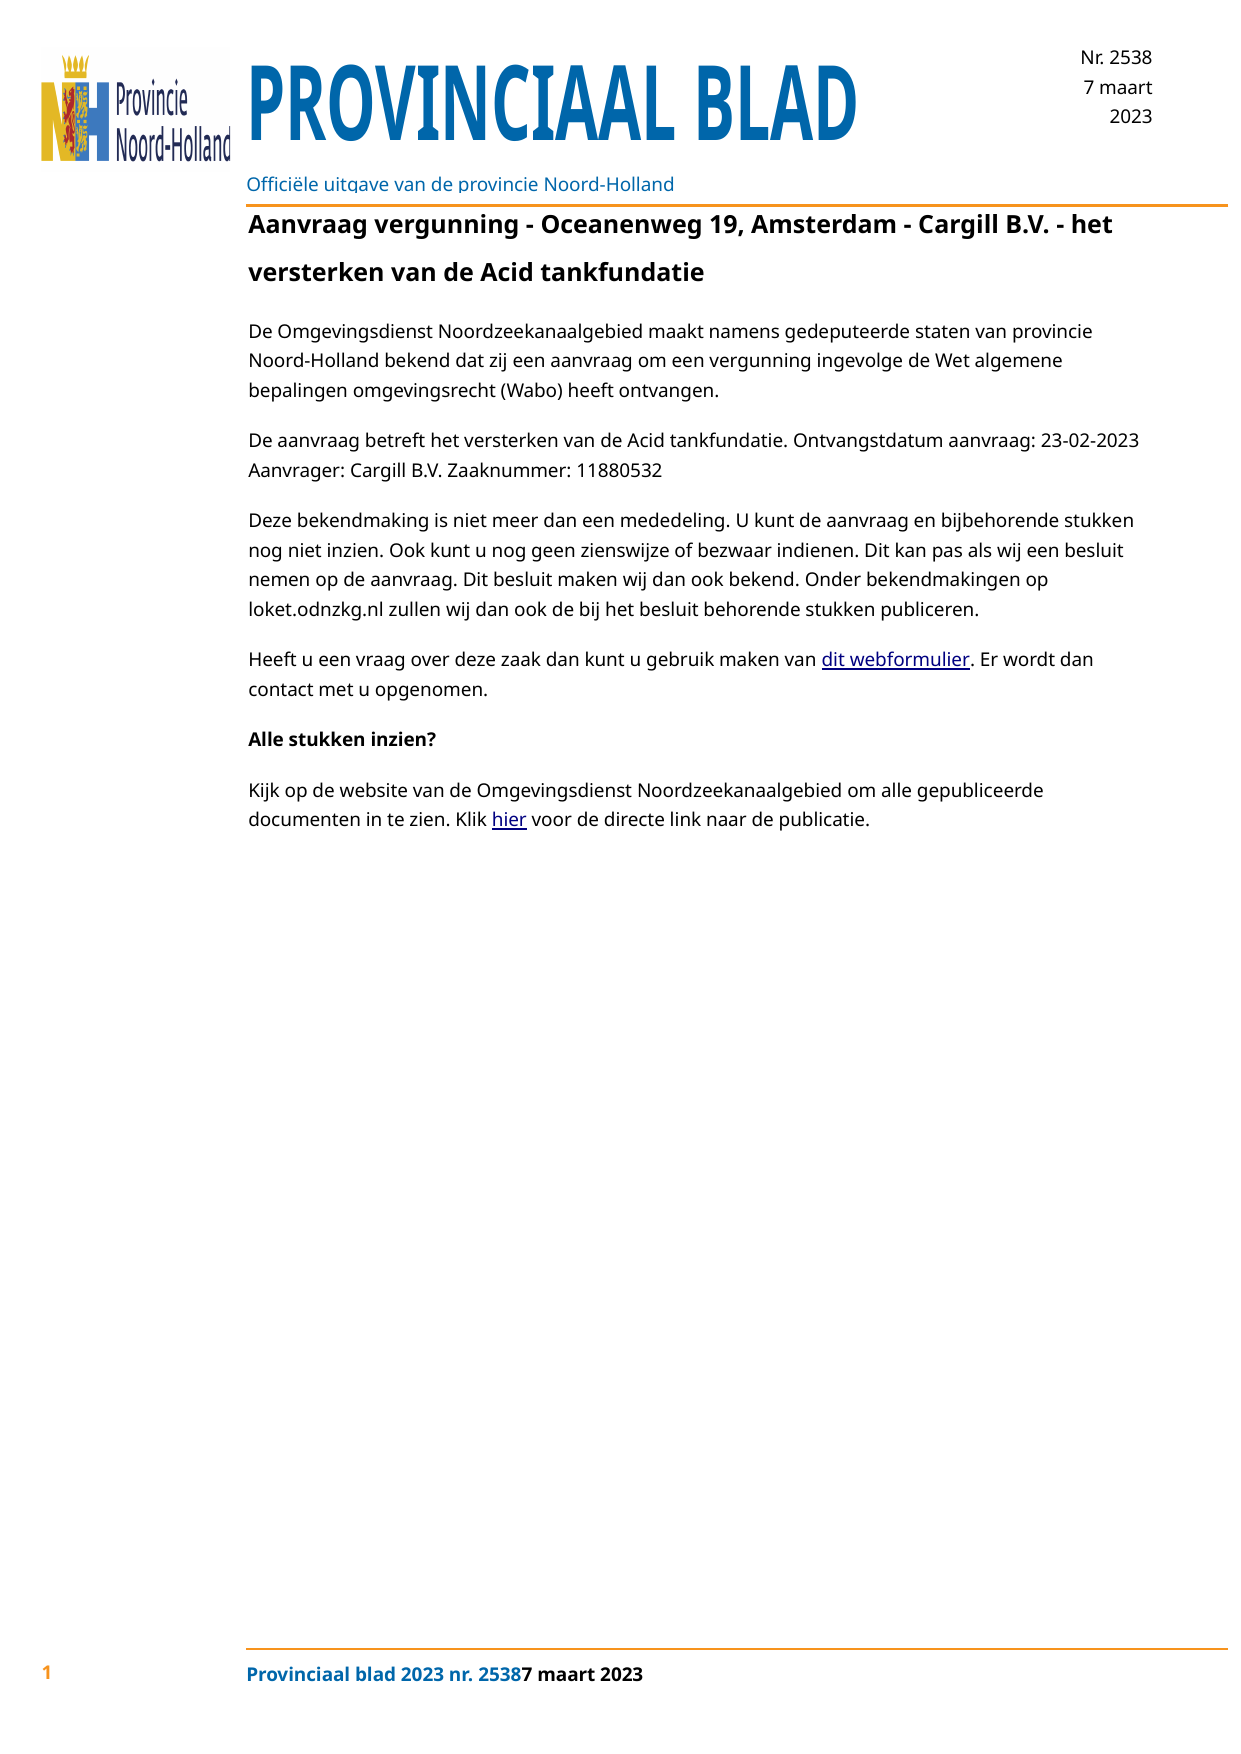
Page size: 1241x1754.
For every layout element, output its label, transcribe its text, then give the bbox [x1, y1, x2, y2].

text Aanvraag vergunning - Oceanenweg 19, Amsterdam - Cargill B.V. - het versterken van de Acid tankfundatie [248, 207, 1152, 288]
picture [41, 47, 231, 172]
text Alle stukken inzien? [248, 727, 1152, 752]
text Deze bekendmaking is niet meer dan een mededeling. U kunt de aanvraag en bijbehorende stukken nog niet inzien. Ook kunt u nog geen zienswijze of bezwaar indienen. Dit kan pas als wij een besluit nemen op de aanvraag. Dit besluit maken wij dan ook bekend. Onder bekendmakingen op loket.odnzkg.nl zullen wij dan ook de bij het besluit behorende stukken publiceren. [248, 507, 1152, 622]
text De Omgevingsdienst Noordzeekanaalgebied maakt namens gedeputeerde staten van provincie Noord-Holland bekend dat zij een aanvraag om een vergunning ingevolge de Wet algemene bepalingen omgevingsrecht (Wabo) heeft ontvangen. [248, 318, 1152, 403]
text De aanvraag betreft het versterken van de Acid tankfundatie. Ontvangstdatum aanvraag: 23-02-2023 Aanvrager: Cargill B.V. Zaaknummer: 11880532 [248, 427, 1152, 483]
text Heeft u een vraag over deze zaak dan kunt u gebruik maken van dit webformulier. Er wordt dan contact met u opgenomen. [248, 647, 1152, 702]
text Kijk op de website van de Omgevingsdienst Noordzeekanaalgebied om alle gepubliceerde documenten in te zien. Klik hier voor de directe link naar de publicatie. [248, 777, 1152, 832]
